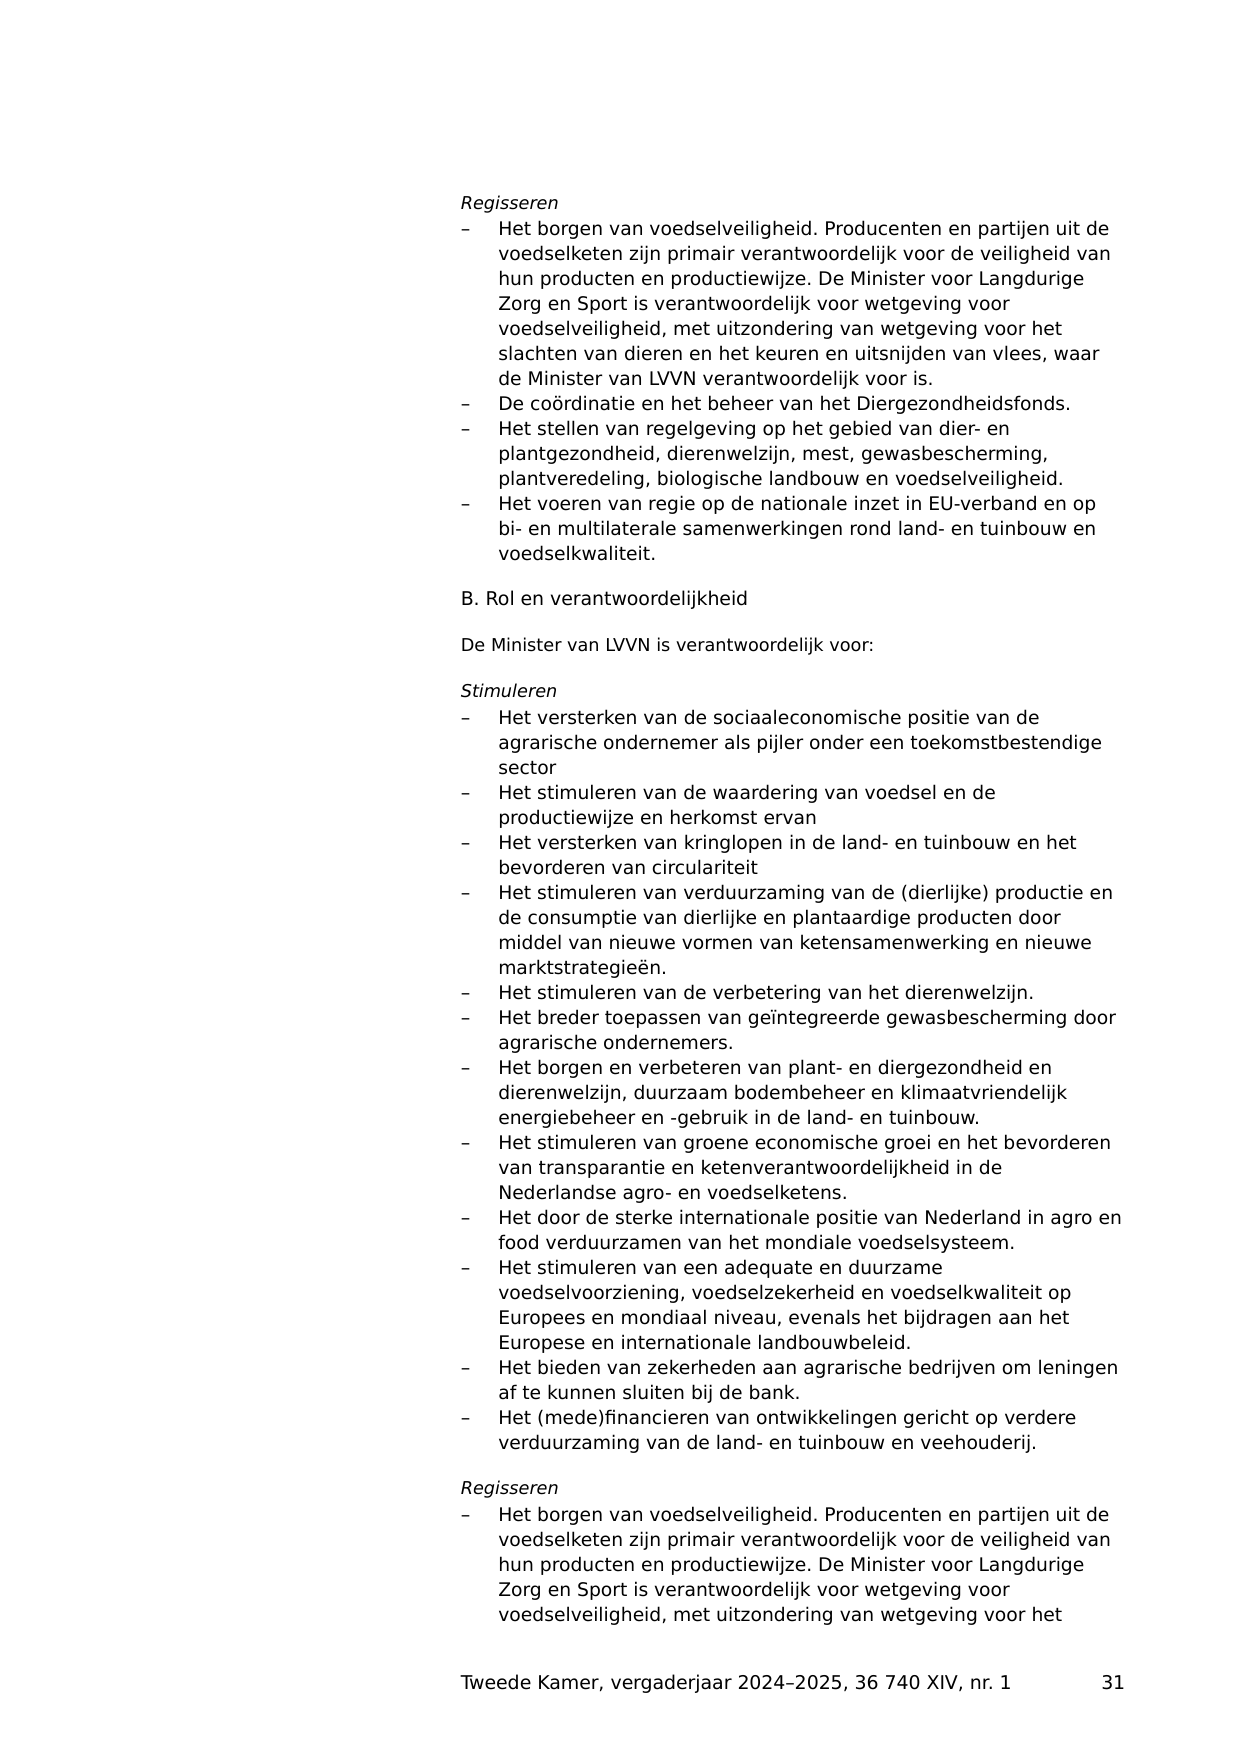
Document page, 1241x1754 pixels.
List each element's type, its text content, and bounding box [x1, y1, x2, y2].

list De coördinatie en het beheer van het Diergezondheidsfonds. [461, 391, 1125, 416]
list Het bieden van zekerheden aan agrarische bedrijven om leningen af te kunnen sluiten bij de bank. [461, 1354, 1125, 1404]
list Het borgen en verbeteren van plant- en diergezondheid en dierenwelzijn, duurzaam bodembeheer en klimaatvriendelijk energiebeheer en -gebruik in de land- en tuinbouw. [461, 1054, 1125, 1129]
text Stimuleren [461, 679, 1125, 702]
list Het borgen van voedselveiligheid. Producenten en partijen uit de voedselketen zijn primair verantwoordelijk voor de veiligheid van hun producten en productiewijze. De Minister voor Langdurige Zorg en Sport is verantwoordelijk voor wetgeving voor voedselveiligheid, met uitzondering van wetgeving voor het [461, 1501, 1125, 1626]
list Het stimuleren van groene economische groei en het bevorderen van transparantie en ketenverantwoordelijkheid in de Nederlandse agro- en voedselketens. [461, 1129, 1125, 1204]
text De Minister van LVVN is verantwoordelijk voor: [461, 633, 1125, 656]
list Het stimuleren van de verbetering van het dierenwelzijn. [461, 979, 1125, 1004]
text Regisseren [461, 1476, 1125, 1499]
list Het stimuleren van de waardering van voedsel en de productiewijze en herkomst ervan [461, 779, 1125, 829]
list Het versterken van kringlopen in de land- en tuinbouw en het bevorderen van circulariteit [461, 829, 1125, 879]
list Het (mede)financieren van ontwikkelingen gericht op verdere verduurzaming van de land- en tuinbouw en veehouderij. [461, 1404, 1125, 1454]
list Het borgen van voedselveiligheid. Producenten en partijen uit de voedselketen zijn primair verantwoordelijk voor de veiligheid van hun producten en productiewijze. De Minister voor Langdurige Zorg en Sport is verantwoordelijk voor wetgeving voor voedselveiligheid, met uitzondering van wetgeving voor het slachten van dieren en het keuren en uitsnijden van vlees, waar de Minister van LVVN verantwoordelijk voor is. [461, 216, 1125, 391]
list Het versterken van de sociaaleconomische positie van de agrarische ondernemer als pijler onder een toekomstbestendige sector [461, 704, 1125, 779]
list Het voeren van regie op de nationale inzet in EU-verband en op bi- en multilaterale samenwerkingen rond land- en tuinbouw en voedselkwaliteit. [461, 491, 1125, 566]
list Het stellen van regelgeving op het gebied van dier- en plantgezondheid, dierenwelzijn, mest, gewasbescherming, plantveredeling, biologische landbouw en voedselveiligheid. [461, 416, 1125, 491]
text Regisseren [461, 191, 1125, 214]
list Het stimuleren van verduurzaming van de (dierlijke) productie en de consumptie van dierlijke en plantaardige producten door middel van nieuwe vormen van ketensamenwerking en nieuwe marktstrategieën. [461, 879, 1125, 979]
title B. Rol en verantwoordelijkheid [461, 588, 1125, 610]
list Het door de sterke internationale positie van Nederland in agro en food verduurzamen van het mondiale voedselsysteem. [461, 1204, 1125, 1254]
list Het breder toepassen van geïntegreerde gewasbescherming door agrarische ondernemers. [461, 1004, 1125, 1054]
list Het stimuleren van een adequate en duurzame voedselvoorziening, voedselzekerheid en voedselkwaliteit op Europees en mondiaal niveau, evenals het bijdragen aan het Europese en internationale landbouwbeleid. [461, 1254, 1125, 1354]
